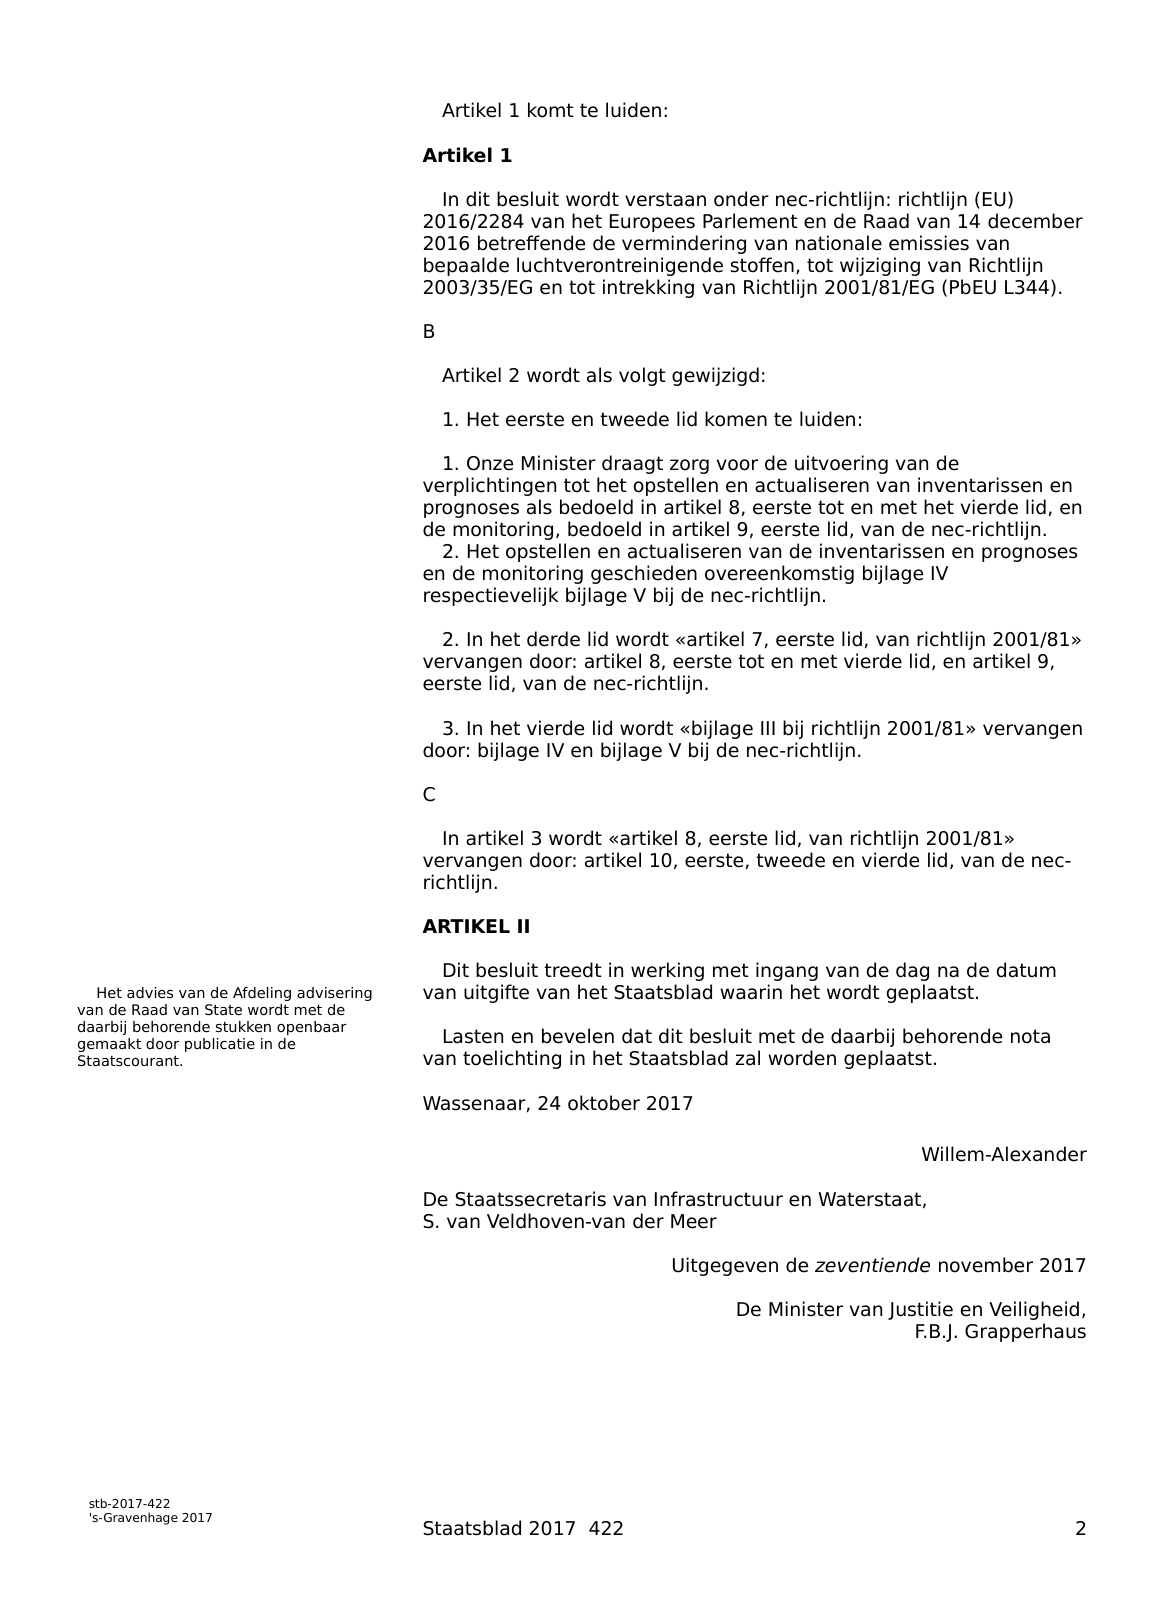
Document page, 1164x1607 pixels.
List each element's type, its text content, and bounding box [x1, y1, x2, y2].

text Artikel 2 wordt als volgt gewijzigd: [422, 365, 1087, 387]
text De Staatssecretaris van Infrastructuur en Waterstaat, S. van Veldhoven-van der Meer [422, 1188, 1087, 1232]
subtitle Artikel 1 [422, 144, 1087, 167]
text 2. Het opstellen en actualiseren van de inventarissen en prognoses en de monitoring geschieden overeenkomstig bijlage IV respectievelijk bijlage V bij de nec-richtlijn. [422, 541, 1087, 607]
text Wassenaar, 24 oktober 2017 [422, 1092, 1087, 1114]
text 1. Het eerste en tweede lid komen te luiden: [422, 409, 1087, 431]
text Uitgegeven de zeventiende november 2017 [422, 1255, 1087, 1277]
text In dit besluit wordt verstaan onder nec-richtlijn: richtlijn (EU) 2016/2284 van het Europees Parlement en de Raad van 14 december 2016 betreffende de vermindering van nationale emissies van bepaalde luchtverontreinigende stoffen, tot wijziging van Richtlijn 2003/35/EG en tot intrekking van Richtlijn 2001/81/EG (PbEU L344). [422, 189, 1087, 299]
text 's-Gravenhage 2017 [88, 1511, 323, 1525]
text C [422, 784, 1087, 806]
text Dit besluit treedt in werking met ingang van de dag na de datum van uitgifte van het Staatsblad waarin het wordt geplaatst. [422, 960, 1087, 1004]
text Willem-Alexander [422, 1144, 1087, 1166]
text 2. In het derde lid wordt «artikel 7, eerste lid, van richtlijn 2001/81» vervangen door: artikel 8, eerste tot en met vierde lid, en artikel 9, eerste lid, van de nec-richtlijn. [422, 629, 1087, 695]
text B [422, 321, 1087, 343]
text 3. In het vierde lid wordt «bijlage III bij richtlijn 2001/81» vervangen door: bijlage IV en bijlage V bij de nec-richtlijn. [422, 717, 1087, 761]
text De Minister van Justitie en Veiligheid, F.B.J. Grapperhaus [422, 1299, 1087, 1343]
text stb-2017-422 [88, 1497, 323, 1511]
text Het advies van de Afdeling advisering van de Raad van State wordt met de daarbij behorende stukken openbaar gemaakt door publicatie in de Staatscourant. [77, 985, 396, 1070]
text 1. Onze Minister draagt zorg voor de uitvoering van de verplichtingen tot het opstellen en actualiseren van inventarissen en prognoses als bedoeld in artikel 8, eerste tot en met het vierde lid, en de monitoring, bedoeld in artikel 9, eerste lid, van de nec-richtlijn. [422, 453, 1087, 541]
text Lasten en bevelen dat dit besluit met de daarbij behorende nota van toelichting in het Staatsblad zal worden geplaatst. [422, 1026, 1087, 1070]
text In artikel 3 wordt «artikel 8, eerste lid, van richtlijn 2001/81» vervangen door: artikel 10, eerste, tweede en vierde lid, van de nec-richtlijn. [422, 828, 1087, 894]
subtitle ARTIKEL II [422, 916, 1087, 938]
text Artikel 1 komt te luiden: [422, 100, 1087, 122]
